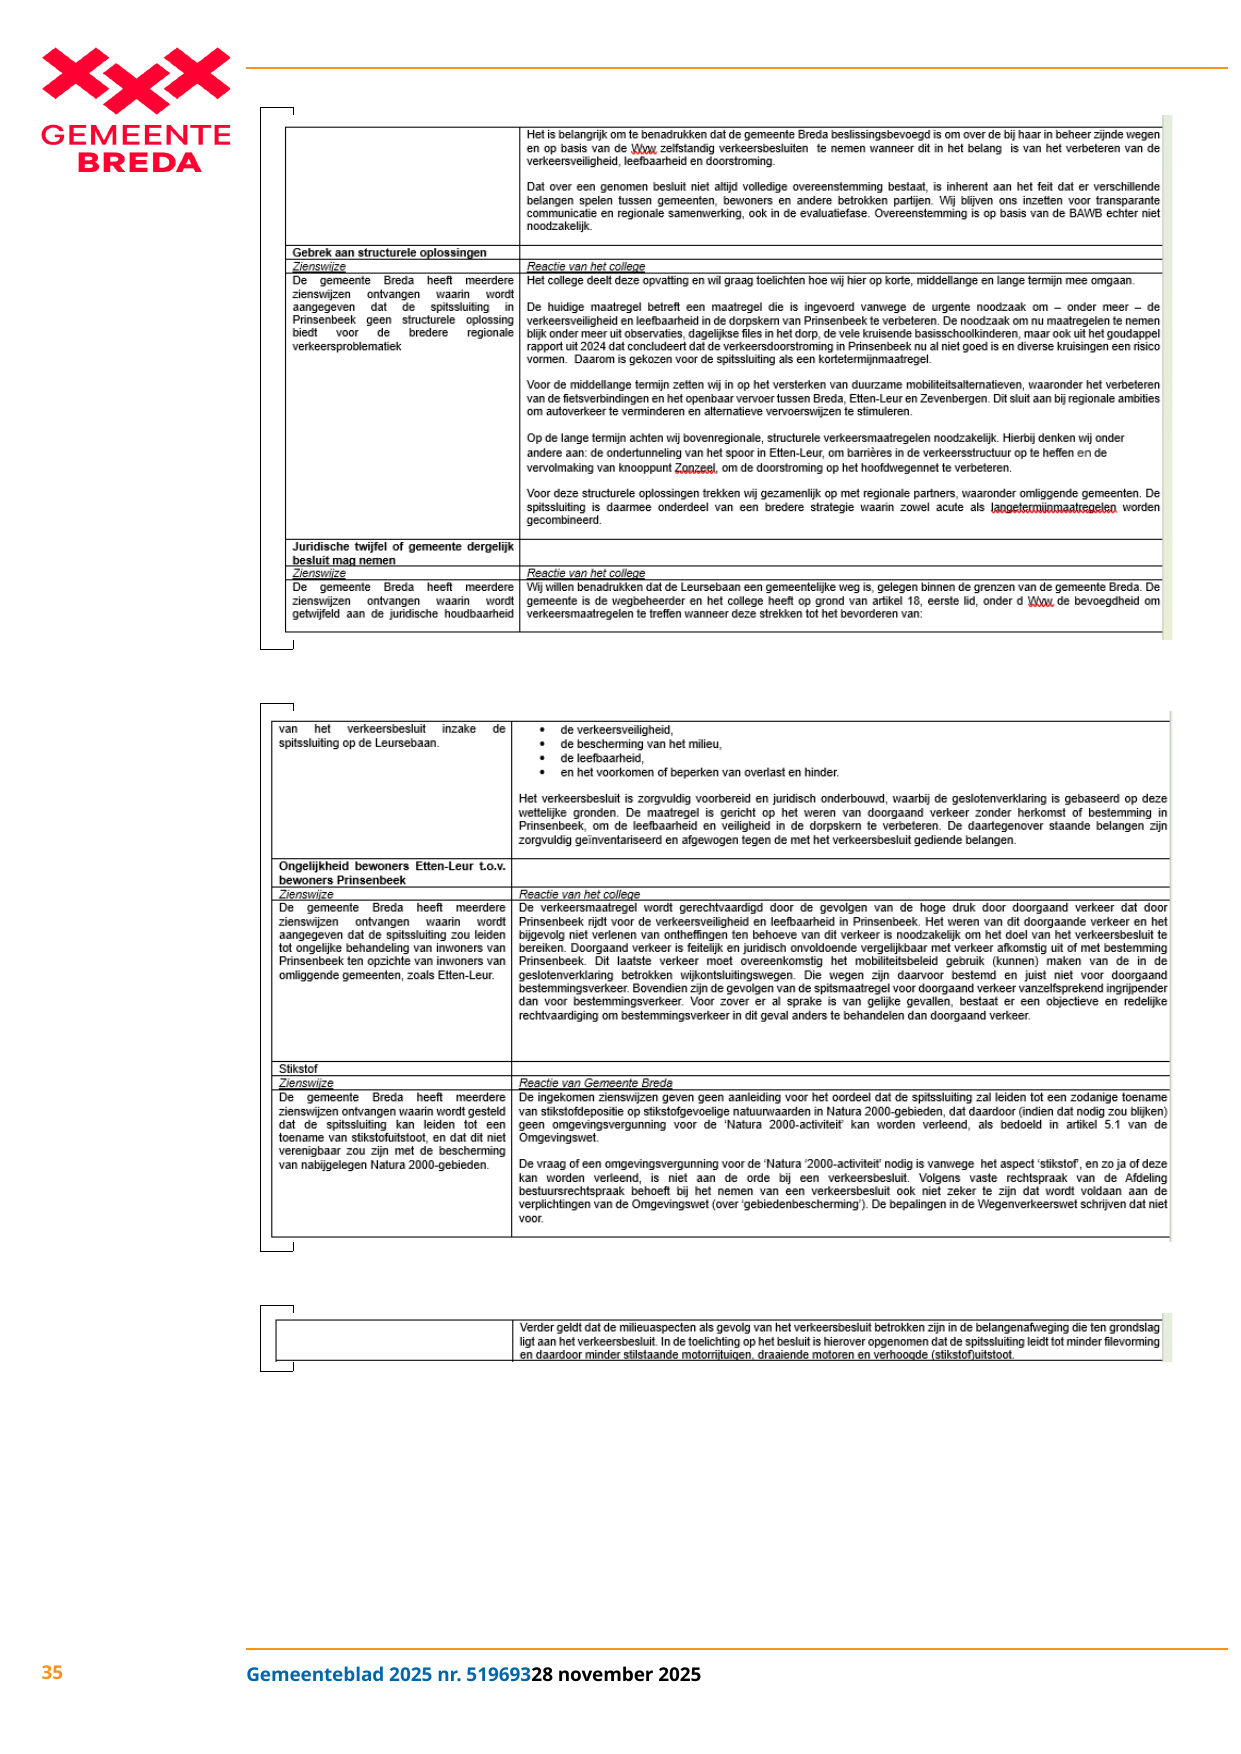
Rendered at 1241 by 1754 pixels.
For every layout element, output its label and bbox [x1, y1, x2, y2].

picture [268, 1313, 1173, 1362]
picture [268, 115, 1173, 640]
picture [41, 47, 231, 172]
picture [268, 711, 1173, 1242]
